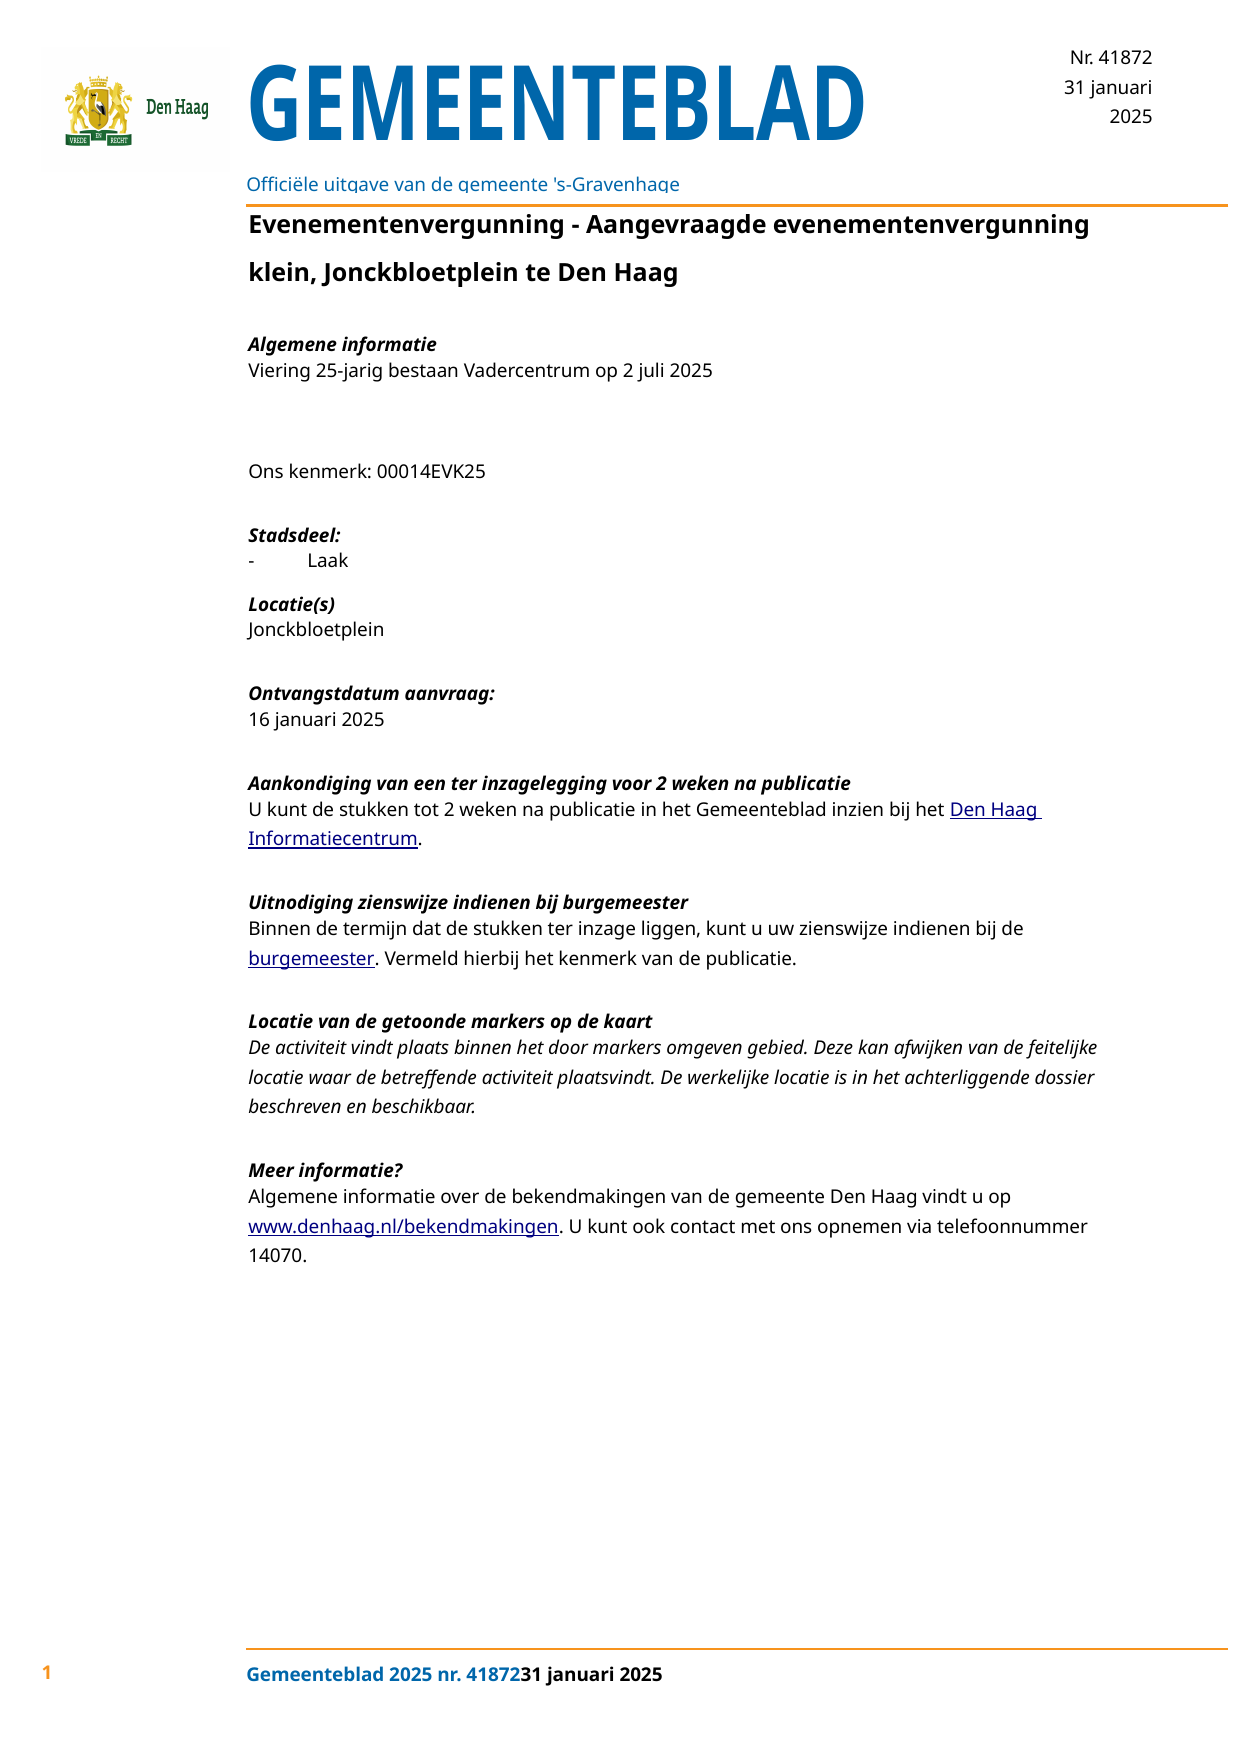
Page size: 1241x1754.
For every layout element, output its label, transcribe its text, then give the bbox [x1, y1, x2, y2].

text Ontvangstdatum aanvraag: [248, 681, 1152, 706]
text Aankondiging van een ter inzagelegging voor 2 weken na publicatie [248, 770, 1152, 796]
list Laak [248, 548, 1152, 573]
text Jonckbloetplein [248, 617, 1152, 642]
text Locatie(s) [248, 591, 1152, 617]
text Viering 25-jarig bestaan Vadercentrum op 2 juli 2025 [248, 357, 1152, 383]
text Evenementenvergunning - Aangevraagde evenementenvergunning klein, Jonckbloetplein te Den Haag [248, 207, 1152, 288]
text U kunt de stukken tot 2 weken na publicatie in het Gemeenteblad inzien bij het Den Haag Informatiecentrum. [248, 796, 1152, 851]
text Locatie van de getoonde markers op de kaart [248, 1009, 1152, 1034]
text Uitnodiging zienswijze indienen bij burgemeester [248, 889, 1152, 915]
text Meer informatie? [248, 1158, 1152, 1183]
text Algemene informatie over de bekendmakingen van de gemeente Den Haag vindt u op www.denhaag.nl/bekendmakingen. U kunt ook contact met ons opnemen via telefoonnummer 14070. [248, 1183, 1152, 1268]
text Ons kenmerk: 00014EVK25 [248, 458, 1152, 484]
text Algemene informatie [248, 331, 1152, 357]
text 16 januari 2025 [248, 706, 1152, 732]
text De activiteit vindt plaats binnen het door markers omgeven gebied. Deze kan afwijken van de feitelijke locatie waar de betreffende activiteit plaatsvindt. De werkelijke locatie is in het achterliggende dossier beschreven en beschikbaar. [248, 1034, 1152, 1119]
text Binnen de termijn dat de stukken ter inzage liggen, kunt u uw zienswijze indienen bij de burgemeester. Vermeld hierbij het kenmerk van de publicatie. [248, 915, 1152, 971]
text Stadsdeel: [248, 522, 1152, 548]
picture [41, 47, 231, 172]
